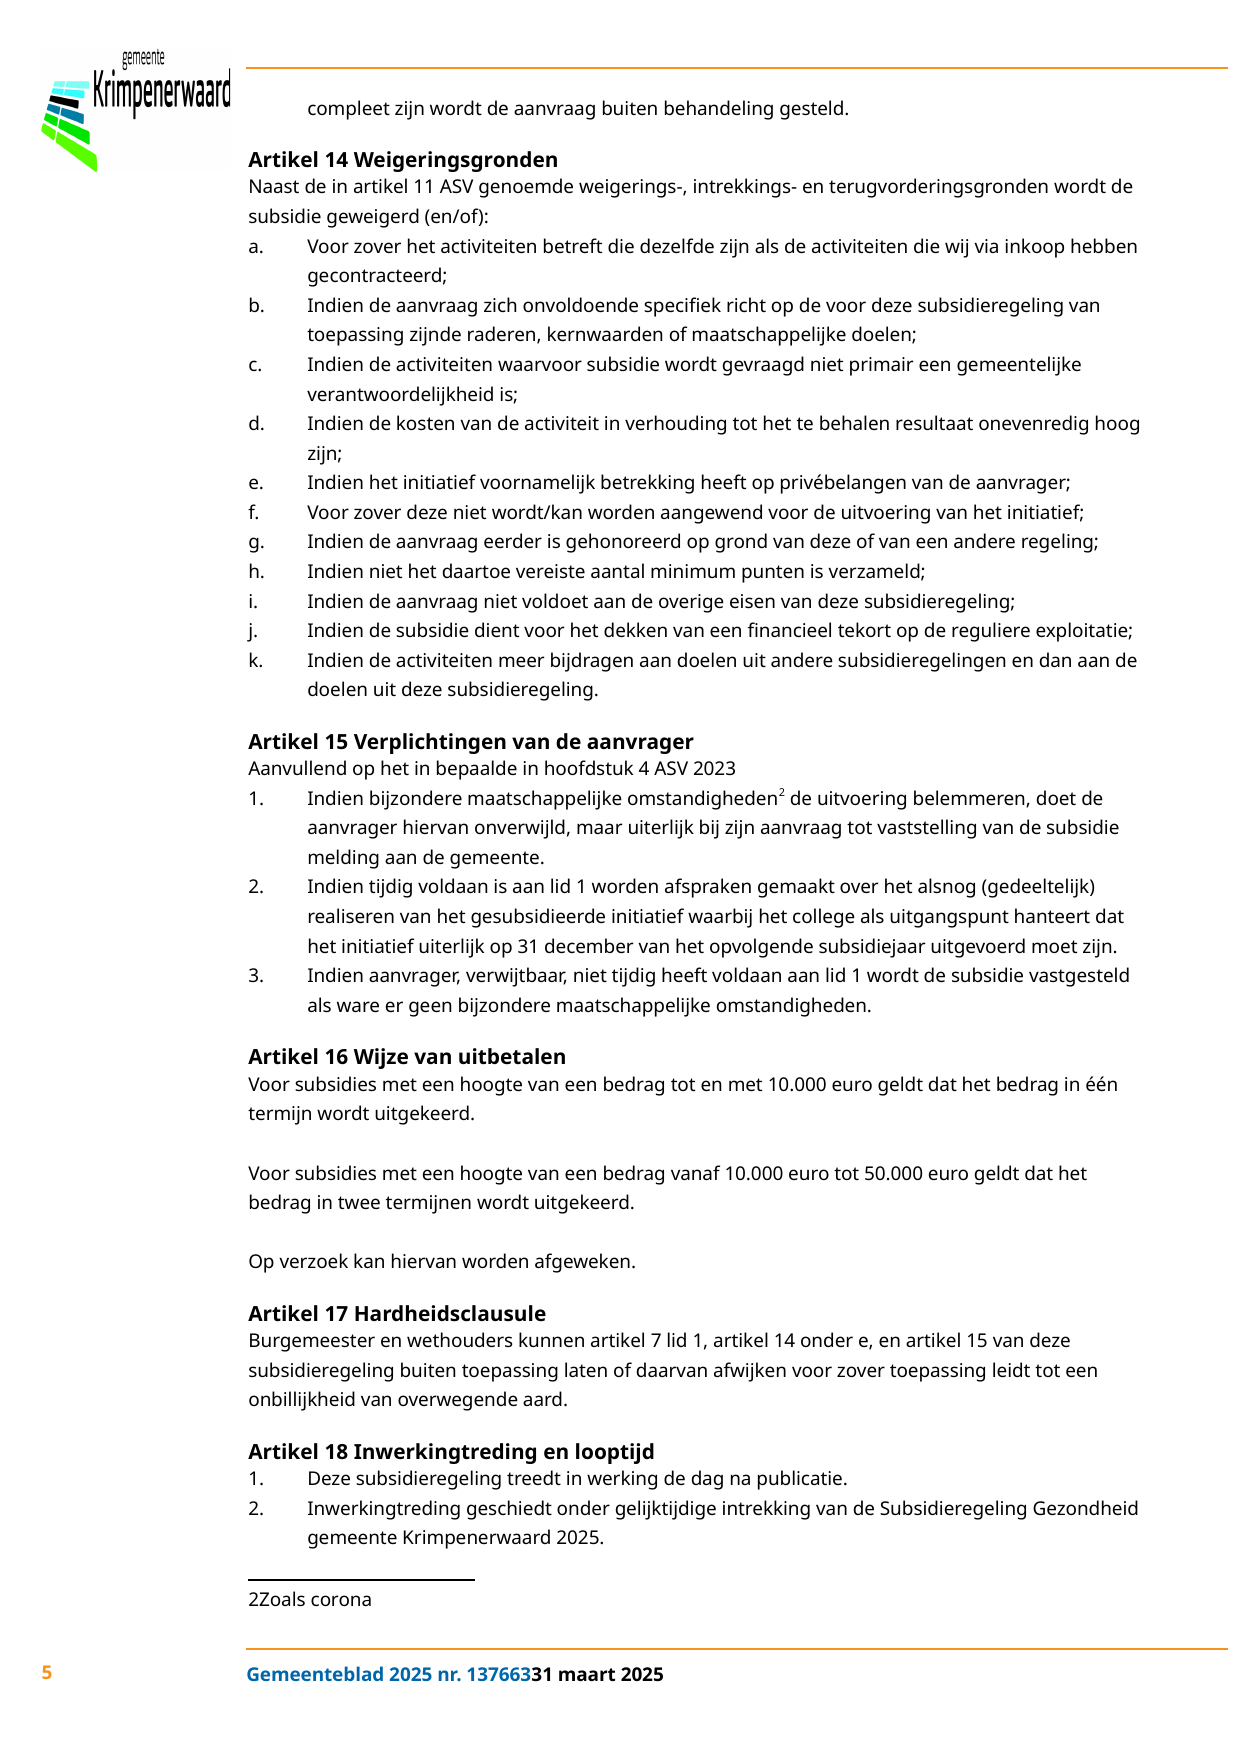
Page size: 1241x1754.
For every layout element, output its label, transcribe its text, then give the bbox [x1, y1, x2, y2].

text Voor subsidies met een hoogte van een bedrag vanaf 10.000 euro tot 50.000 euro geldt dat het bedrag in twee termijnen wordt uitgekeerd. [248, 1160, 1152, 1215]
list Indien tijdig voldaan is aan lid 1 worden afspraken gemaakt over het alsnog (gedeeltelijk) realiseren van het gesubsidieerde initiatief waarbij het college als uitgangspunt hanteert dat het initiatief uiterlijk op 31 december van het opvolgende subsidiejaar uitgevoerd moet zijn. [248, 874, 1152, 959]
list Indien de kosten van de activiteit in verhouding tot het te behalen resultaat onevenredig hoog zijn; [248, 410, 1152, 466]
list Inwerkingtreding geschiedt onder gelijktijdige intrekking van de Subsidieregeling Gezondheid gemeente Krimpenerwaard 2025. [248, 1495, 1152, 1550]
text Artikel 18 Inwerkingtreding en looptijd [248, 1437, 1152, 1465]
list compleet zijn wordt de aanvraag buiten behandeling gesteld. [248, 95, 1152, 121]
list Indien de aanvraag eerder is gehonoreerd op grond van deze of van een andere regeling; [248, 529, 1152, 554]
text Artikel 17 Hardheidsclausule [248, 1299, 1152, 1327]
text Op verzoek kan hiervan worden afgeweken. [248, 1248, 1152, 1274]
list Voor zover deze niet wordt/kan worden aangewend voor de uitvoering van het initiatief; [248, 499, 1152, 525]
list Indien de aanvraag zich onvoldoende specifiek richt op de voor deze subsidieregeling van toepassing zijnde raderen, kernwaarden of maatschappelijke doelen; [248, 292, 1152, 347]
list Voor zover het activiteiten betreft die dezelfde zijn als de activiteiten die wij via inkoop hebben gecontracteerd; [248, 233, 1152, 288]
list Indien de subsidie dient voor het dekken van een financieel tekort op de reguliere exploitatie; [248, 617, 1152, 643]
picture [41, 47, 231, 172]
text Voor subsidies met een hoogte van een bedrag tot en met 10.000 euro geldt dat het bedrag in één termijn wordt uitgekeerd. [248, 1071, 1152, 1126]
list Indien aanvrager, verwijtbaar, niet tijdig heeft voldaan aan lid 1 wordt de subsidie vastgesteld als ware er geen bijzondere maatschappelijke omstandigheden. [248, 962, 1152, 1018]
list Indien niet het daartoe vereiste aantal minimum punten is verzameld; [248, 558, 1152, 584]
text Aanvullend op het in bepaalde in hoofdstuk 4 ASV 2023 [248, 755, 1152, 781]
list Indien de activiteiten waarvoor subsidie wordt gevraagd niet primair een gemeentelijke verantwoordelijkheid is; [248, 351, 1152, 406]
text Burgemeester en wethouders kunnen artikel 7 lid 1, artikel 14 onder e, en artikel 15 van deze subsidieregeling buiten toepassing laten of daarvan afwijken voor zover toepassing leidt tot een onbillijkheid van overwegende aard. [248, 1327, 1152, 1412]
text Artikel 16 Wijze van uitbetalen [248, 1042, 1152, 1071]
list Zoals corona [248, 1586, 1152, 1612]
text Artikel 15 Verplichtingen van de aanvrager [248, 727, 1152, 755]
list Indien de activiteiten meer bijdragen aan doelen uit andere subsidieregelingen en dan aan de doelen uit deze subsidieregeling. [248, 647, 1152, 702]
list Deze subsidieregeling treedt in werking de dag na publicatie. [248, 1465, 1152, 1491]
list Indien de aanvraag niet voldoet aan de overige eisen van deze subsidieregeling; [248, 588, 1152, 613]
text Artikel 14 Weigeringsgronden [248, 145, 1152, 174]
list Indien bijzondere maatschappelijke omstandigheden de uitvoering belemmeren, doet de aanvrager hiervan onverwijld, maar uiterlijk bij zijn aanvraag tot vaststelling van de subsidie melding aan de gemeente. [248, 785, 1152, 870]
list Indien het initiatief voornamelijk betrekking heeft op privébelangen van de aanvrager; [248, 469, 1152, 495]
text Naast de in artikel 11 ASV genoemde weigerings-, intrekkings- en terugvorderingsgronden wordt de subsidie geweigerd (en/of): [248, 174, 1152, 229]
